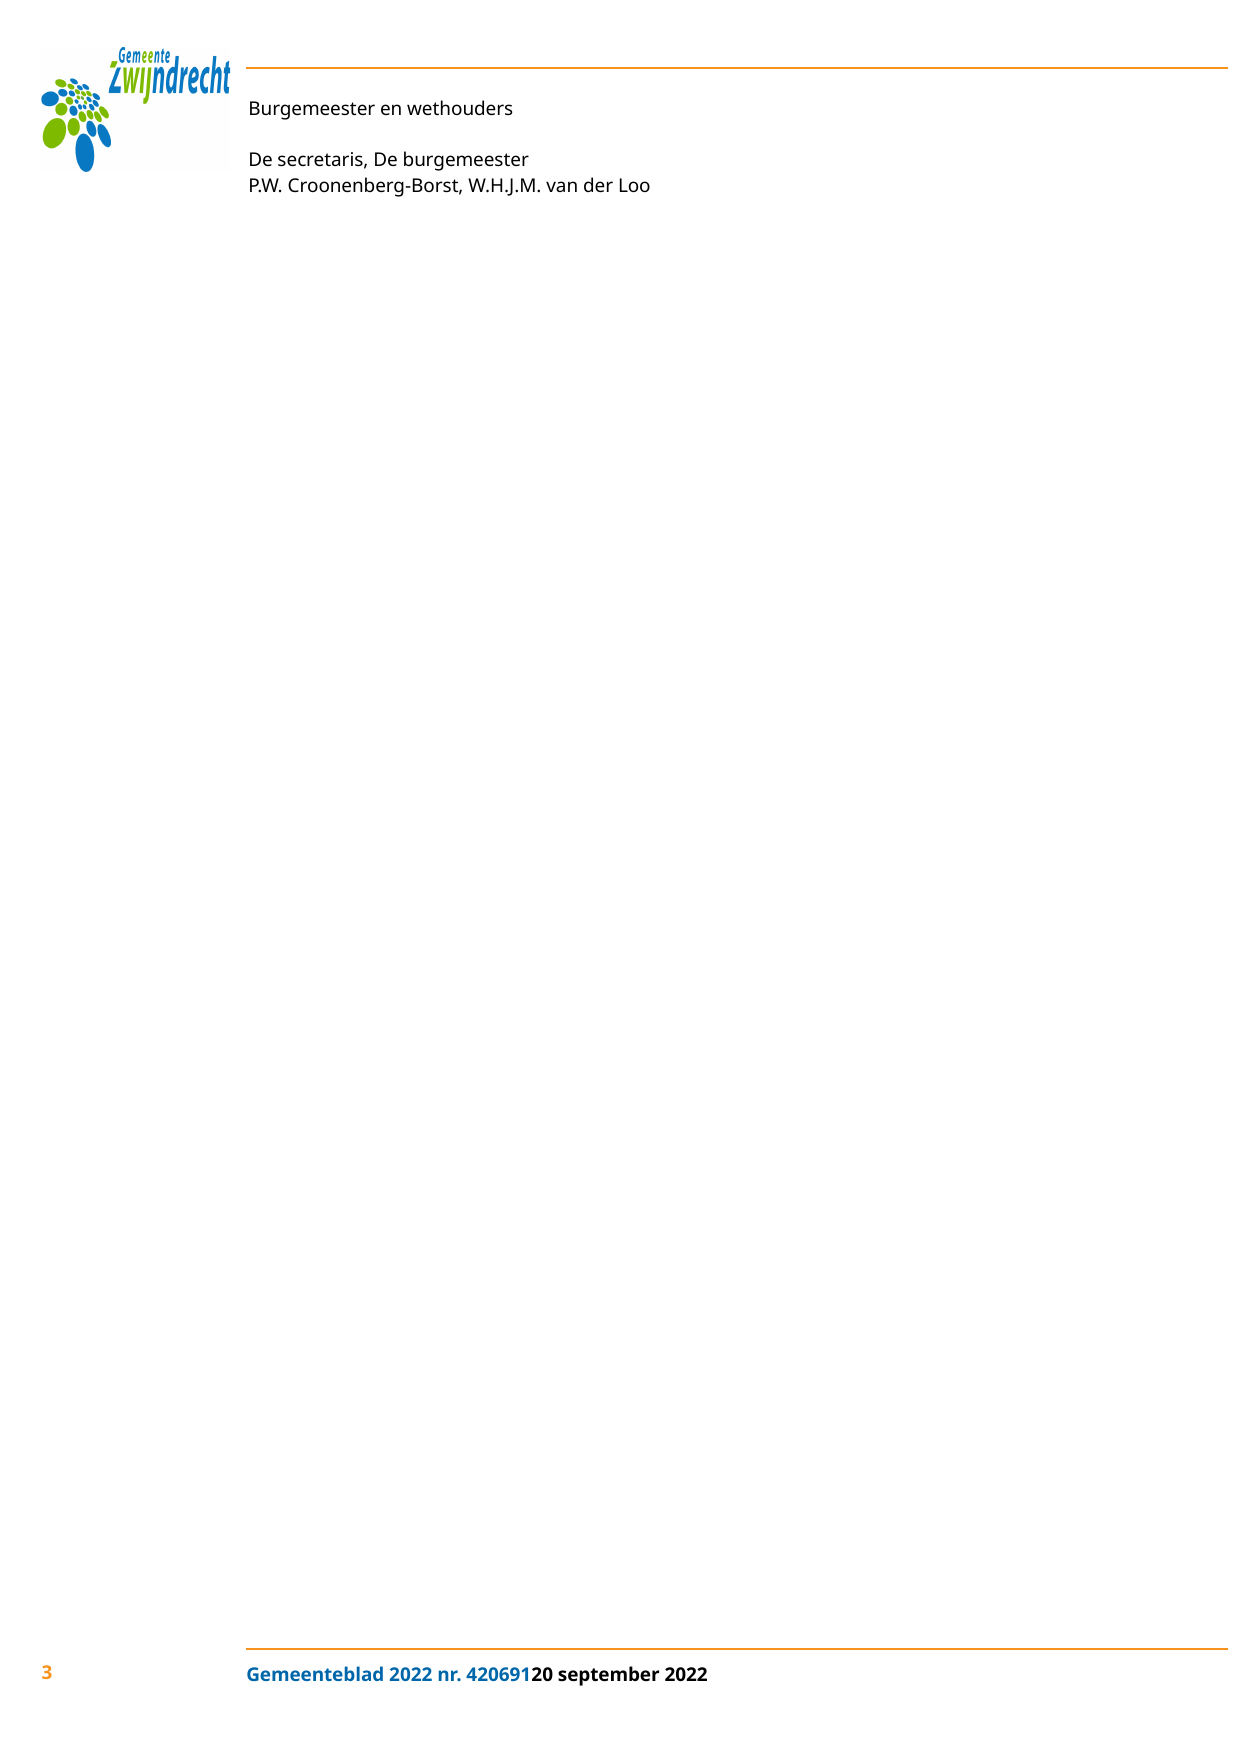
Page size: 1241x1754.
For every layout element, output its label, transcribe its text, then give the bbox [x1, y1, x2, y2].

text Burgemeester en wethouders [248, 95, 1152, 121]
text De secretaris, De burgemeester [248, 146, 1152, 172]
text P.W. Croonenberg-Borst, W.H.J.M. van der Loo [248, 172, 1152, 198]
picture [41, 47, 231, 172]
